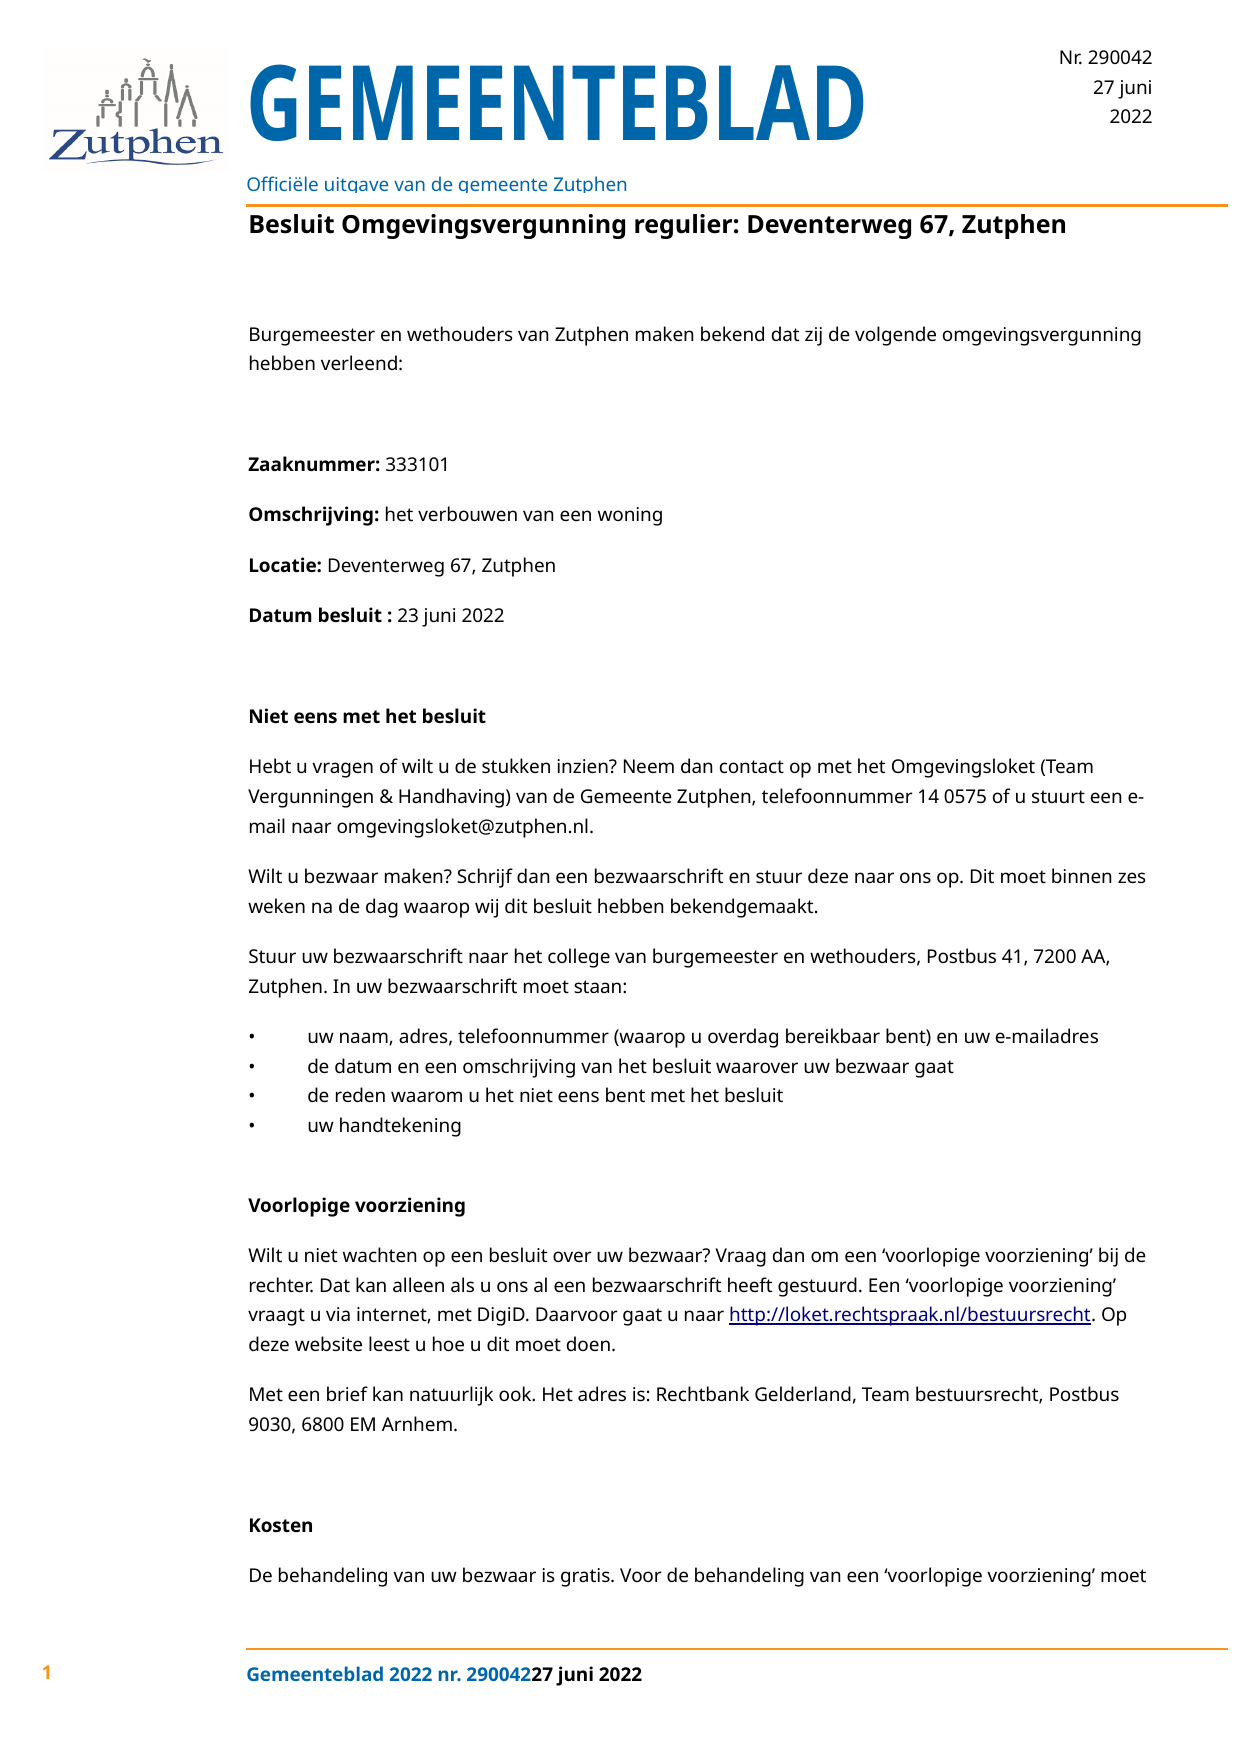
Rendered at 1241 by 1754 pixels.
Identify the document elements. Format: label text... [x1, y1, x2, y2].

list uw handtekening [248, 1112, 1152, 1138]
text Omschrijving: het verbouwen van een woning [248, 502, 1152, 527]
text Stuur uw bezwaarschrift naar het college van burgemeester en wethouders, Postbus 41, 7200 AA, Zutphen. In uw bezwaarschrift moet staan: [248, 943, 1152, 998]
list de datum en een omschrijving van het besluit waarover uw bezwaar gaat [248, 1053, 1152, 1078]
text Zaaknummer: 333101 [248, 451, 1152, 477]
text Wilt u bezwaar maken? Schrijf dan een bezwaarschrift en stuur deze naar ons op. Dit moet binnen zes weken na de dag waarop wij dit besluit hebben bekendgemaakt. [248, 863, 1152, 918]
text Locatie: Deventerweg 67, Zutphen [248, 552, 1152, 578]
text Kosten [248, 1512, 1152, 1538]
text Burgemeester en wethouders van Zutphen maken bekend dat zij de volgende omgevingsvergunning hebben verleend: [248, 321, 1152, 376]
list uw naam, adres, telefoonnummer (waarop u overdag bereikbaar bent) en uw e-mailadres [248, 1023, 1152, 1049]
text De behandeling van uw bezwaar is gratis. Voor de behandeling van een ‘voorlopige voorziening’ moet [248, 1562, 1152, 1588]
text Hebt u vragen of wilt u de stukken inzien? Neem dan contact op met het Omgevingsloket (Team Vergunningen & Handhaving) van de Gemeente Zutphen, telefoonnummer 14 0575 of u stuurt een e-mail naar omgevingsloket@zutphen.nl. [248, 754, 1152, 838]
text Wilt u niet wachten op een besluit over uw bezwaar? Vraag dan om een ‘voorlopige voorziening’ bij de rechter. Dat kan alleen als u ons al een bezwaarschrift heeft gestuurd. Een ‘voorlopige voorziening’ vraagt u via internet, met DigiD. Daarvoor gaat u naar http://loket.rechtspraak.nl/bestuursrecht. Op deze website leest u hoe u dit moet doen. [248, 1242, 1152, 1357]
text Datum besluit : 23 juni 2022 [248, 602, 1152, 628]
text Niet eens met het besluit [248, 703, 1152, 729]
text Met een brief kan natuurlijk ook. Het adres is: Rechtbank Gelderland, Team bestuursrecht, Postbus 9030, 6800 EM Arnhem. [248, 1382, 1152, 1437]
picture [41, 47, 231, 172]
text Besluit Omgevingsvergunning regulier: Deventerweg 67, Zutphen [248, 207, 1152, 241]
text Voorlopige voorziening [248, 1192, 1152, 1218]
list de reden waarom u het niet eens bent met het besluit [248, 1082, 1152, 1108]
